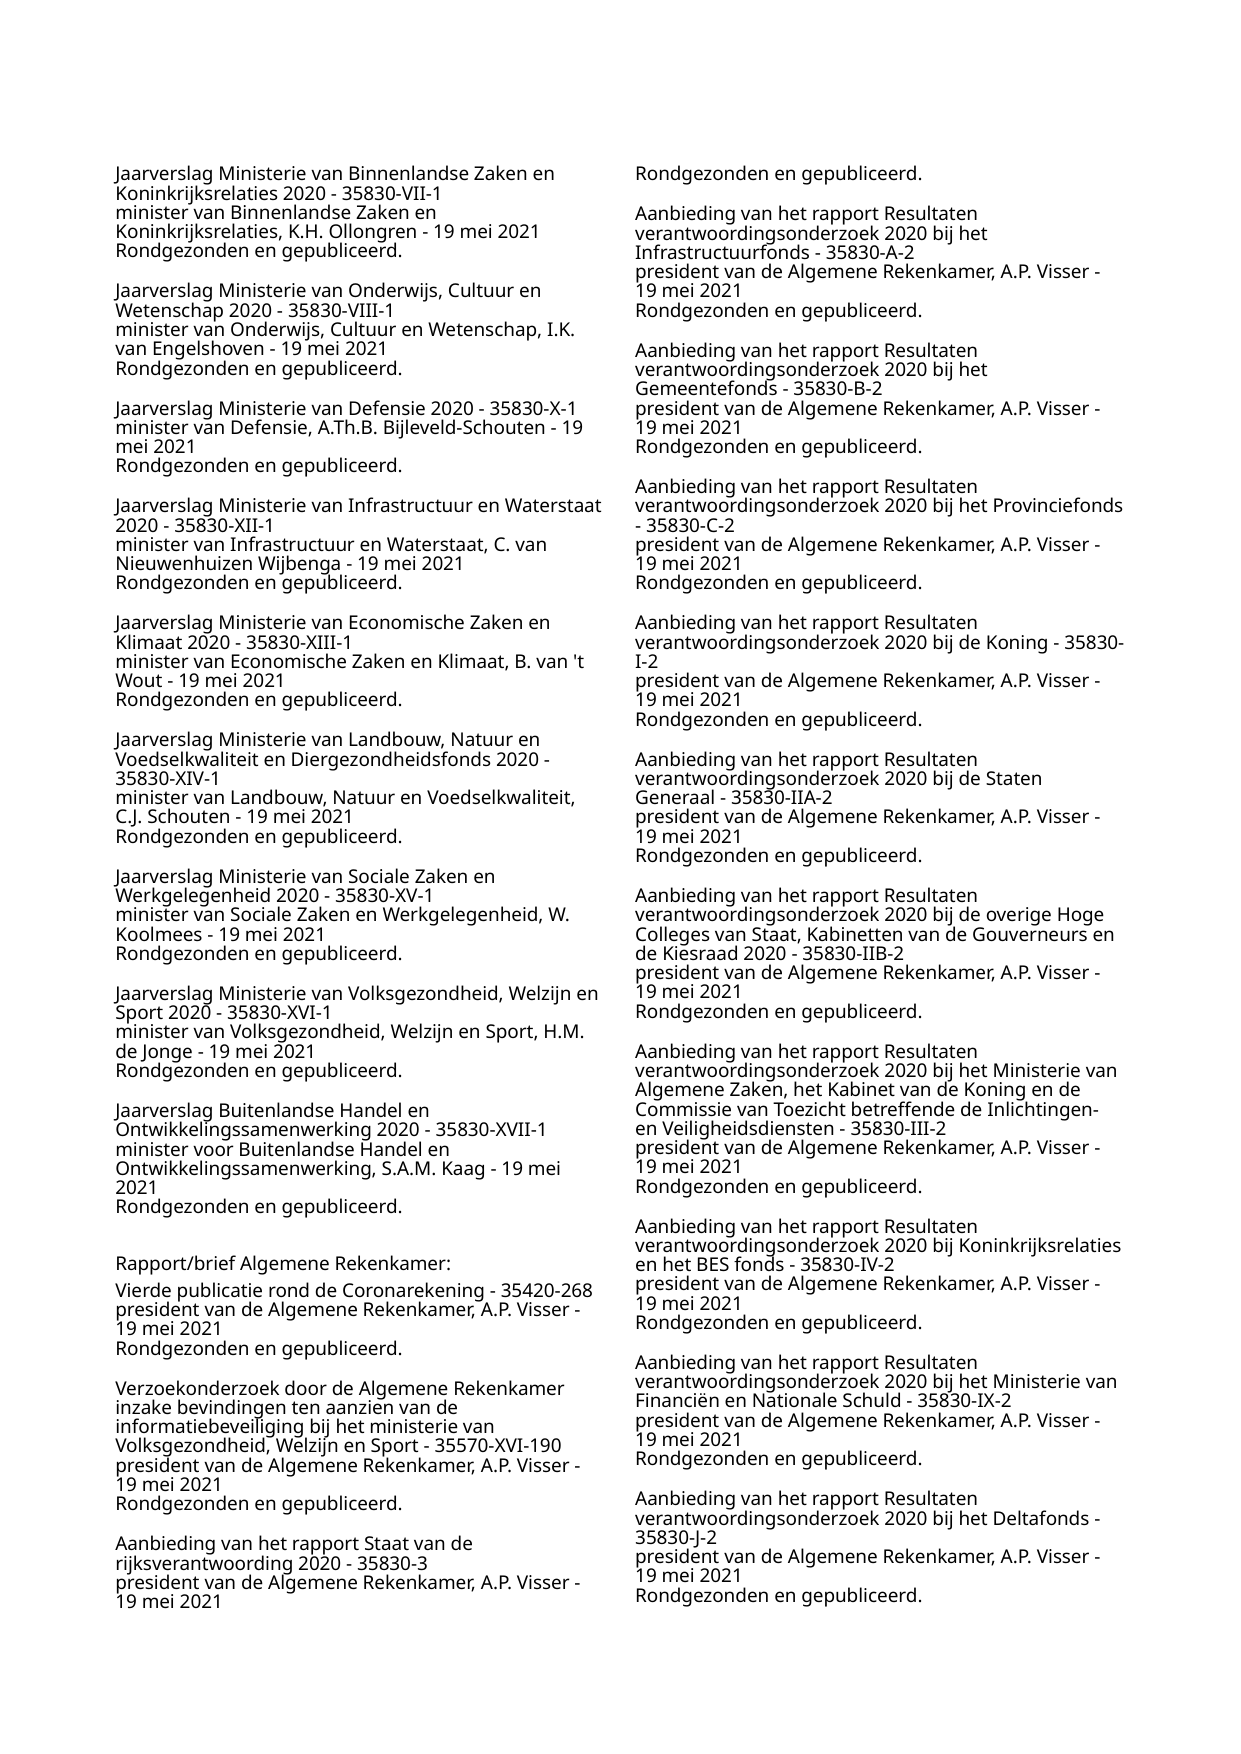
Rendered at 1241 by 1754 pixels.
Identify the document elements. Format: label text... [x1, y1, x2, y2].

text president van de Algemene Rekenkamer, A.P. Visser - 19 mei 2021 [635, 808, 1125, 847]
text Rondgezonden en gepubliceerd. [635, 438, 1125, 457]
text president van de Algemene Rekenkamer, A.P. Visser - 19 mei 2021 [115, 1301, 605, 1339]
text minister van Economische Zaken en Klimaat, B. van 't Wout - 19 mei 2021 [115, 653, 605, 691]
text Rondgezonden en gepubliceerd. [635, 1450, 1125, 1469]
text Jaarverslag Ministerie van Binnenlandse Zaken en Koninkrijksrelaties 2020 - 35830-VII-1 [115, 165, 605, 204]
text Jaarverslag Ministerie van Sociale Zaken en Werkgelegenheid 2020 - 35830-XV-1 [115, 868, 605, 906]
text Rondgezonden en gepubliceerd. [635, 1178, 1125, 1197]
text Jaarverslag Ministerie van Volksgezondheid, Welzijn en Sport 2020 - 35830-XVI-1 [115, 985, 605, 1023]
text minister van Sociale Zaken en Werkgelegenheid, W. Koolmees - 19 mei 2021 [115, 906, 605, 945]
text Rondgezonden en gepubliceerd. [115, 945, 605, 964]
text Rondgezonden en gepubliceerd. [635, 1003, 1125, 1022]
text Jaarverslag Ministerie van Defensie 2020 - 35830-X-1 [115, 399, 605, 419]
text president van de Algemene Rekenkamer, A.P. Visser - 19 mei 2021 [635, 536, 1125, 574]
text minister van Landbouw, Natuur en Voedselkwaliteit, C.J. Schouten - 19 mei 2021 [115, 789, 605, 828]
text minister van Infrastructuur en Waterstaat, C. van Nieuwenhuizen Wijbenga - 19 mei 2021 [115, 536, 605, 574]
text president van de Algemene Rekenkamer, A.P. Visser - 19 mei 2021 [635, 263, 1125, 302]
text Aanbieding van het rapport Resultaten verantwoordingsonderzoek 2020 bij de overige Hoge Colleges van Staat, Kabinetten van de Gouverneurs en de Kiesraad 2020 - 35830-IIB-2 [635, 887, 1125, 964]
text Aanbieding van het rapport Resultaten verantwoordingsonderzoek 2020 bij het Deltafonds - 35830-J-2 [635, 1490, 1125, 1548]
text Rondgezonden en gepubliceerd. [635, 1314, 1125, 1333]
text Rondgezonden en gepubliceerd. [115, 574, 605, 594]
text Verzoekonderzoek door de Algemene Rekenkamer inzake bevindingen ten aanzien van de informatiebeveiliging bij het ministerie van Volksgezondheid, Welzijn en Sport - 35570-XVI-190 [115, 1379, 605, 1457]
text Jaarverslag Ministerie van Onderwijs, Cultuur en Wetenschap 2020 - 35830-VIII-1 [115, 282, 605, 321]
text Rondgezonden en gepubliceerd. [635, 574, 1125, 594]
text minister van Onderwijs, Cultuur en Wetenschap, I.K. van Engelshoven - 19 mei 2021 [115, 321, 605, 359]
text Rondgezonden en gepubliceerd. [115, 1062, 605, 1081]
text Jaarverslag Ministerie van Landbouw, Natuur en Voedselkwaliteit en Diergezondheidsfonds 2020 - 35830-XIV-1 [115, 731, 605, 789]
text Rondgezonden en gepubliceerd. [635, 302, 1125, 321]
text president van de Algemene Rekenkamer, A.P. Visser - 19 mei 2021 [635, 399, 1125, 438]
text Aanbieding van het rapport Resultaten verantwoordingsonderzoek 2020 bij de Koning - 35830-I-2 [635, 614, 1125, 672]
text president van de Algemene Rekenkamer, A.P. Visser - 19 mei 2021 [635, 1139, 1125, 1178]
text president van de Algemene Rekenkamer, A.P. Visser - 19 mei 2021 [635, 672, 1125, 711]
text Rondgezonden en gepubliceerd. [115, 691, 605, 711]
text Rondgezonden en gepubliceerd. [115, 828, 605, 847]
text Rondgezonden en gepubliceerd. [635, 847, 1125, 866]
text Aanbieding van het rapport Staat van de rijksverantwoording 2020 - 35830-3 [115, 1535, 605, 1574]
text Rondgezonden en gepubliceerd. [115, 242, 605, 262]
text president van de Algemene Rekenkamer, A.P. Visser - 19 mei 2021 [635, 1548, 1125, 1587]
text minister van Defensie, A.Th.B. Bijleveld-Schouten - 19 mei 2021 [115, 419, 605, 457]
text minister van Binnenlandse Zaken en Koninkrijksrelaties, K.H. Ollongren - 19 mei 2021 [115, 204, 605, 242]
text Aanbieding van het rapport Resultaten verantwoordingsonderzoek 2020 bij Koninkrijksrelaties en het BES fonds - 35830-IV-2 [635, 1218, 1125, 1275]
text Rondgezonden en gepubliceerd. [115, 359, 605, 379]
text Aanbieding van het rapport Resultaten verantwoordingsonderzoek 2020 bij de Staten Generaal - 35830-IIA-2 [635, 751, 1125, 808]
text Rondgezonden en gepubliceerd. [115, 1339, 605, 1359]
text Vierde publicatie rond de Coronarekening - 35420-268 [115, 1282, 605, 1301]
text Rondgezonden en gepubliceerd. [115, 1198, 605, 1218]
text Jaarverslag Buitenlandse Handel en Ontwikkelingssamenwerking 2020 - 35830-XVII-1 [115, 1102, 605, 1141]
text Aanbieding van het rapport Resultaten verantwoordingsonderzoek 2020 bij het Gemeentefonds - 35830-B-2 [635, 342, 1125, 399]
text minister van Volksgezondheid, Welzijn en Sport, H.M. de Jonge - 19 mei 2021 [115, 1023, 605, 1062]
text Rondgezonden en gepubliceerd. [115, 1495, 605, 1514]
text president van de Algemene Rekenkamer, A.P. Visser - 19 mei 2021 [115, 1457, 605, 1495]
text Aanbieding van het rapport Resultaten verantwoordingsonderzoek 2020 bij het Ministerie van Financiën en Nationale Schuld - 35830-IX-2 [635, 1354, 1125, 1412]
text Rondgezonden en gepubliceerd. [635, 711, 1125, 730]
text Jaarverslag Ministerie van Economische Zaken en Klimaat 2020 - 35830-XIII-1 [115, 614, 605, 653]
text president van de Algemene Rekenkamer, A.P. Visser - 19 mei 2021 [635, 1412, 1125, 1450]
text Rondgezonden en gepubliceerd. [115, 457, 605, 477]
text Jaarverslag Ministerie van Infrastructuur en Waterstaat 2020 - 35830-XII-1 [115, 497, 605, 536]
text Aanbieding van het rapport Resultaten verantwoordingsonderzoek 2020 bij het Infrastructuurfonds - 35830-A-2 [635, 205, 1125, 263]
text Rondgezonden en gepubliceerd. [635, 165, 1125, 184]
text president van de Algemene Rekenkamer, A.P. Visser - 19 mei 2021 [115, 1574, 605, 1612]
text Rapport/brief Algemene Rekenkamer: [115, 1250, 605, 1276]
text Aanbieding van het rapport Resultaten verantwoordingsonderzoek 2020 bij het Provinciefonds - 35830-C-2 [635, 478, 1125, 536]
text minister voor Buitenlandse Handel en Ontwikkelingssamenwerking, S.A.M. Kaag - 19 mei 2021 [115, 1141, 605, 1198]
text president van de Algemene Rekenkamer, A.P. Visser - 19 mei 2021 [635, 964, 1125, 1003]
text Rondgezonden en gepubliceerd. [635, 1587, 1125, 1606]
text president van de Algemene Rekenkamer, A.P. Visser - 19 mei 2021 [635, 1275, 1125, 1314]
text Aanbieding van het rapport Resultaten verantwoordingsonderzoek 2020 bij het Ministerie van Algemene Zaken, het Kabinet van de Koning en de Commissie van Toezicht betreffende de Inlichtingen- en Veiligheidsdiensten - 35830-III-2 [635, 1043, 1125, 1139]
